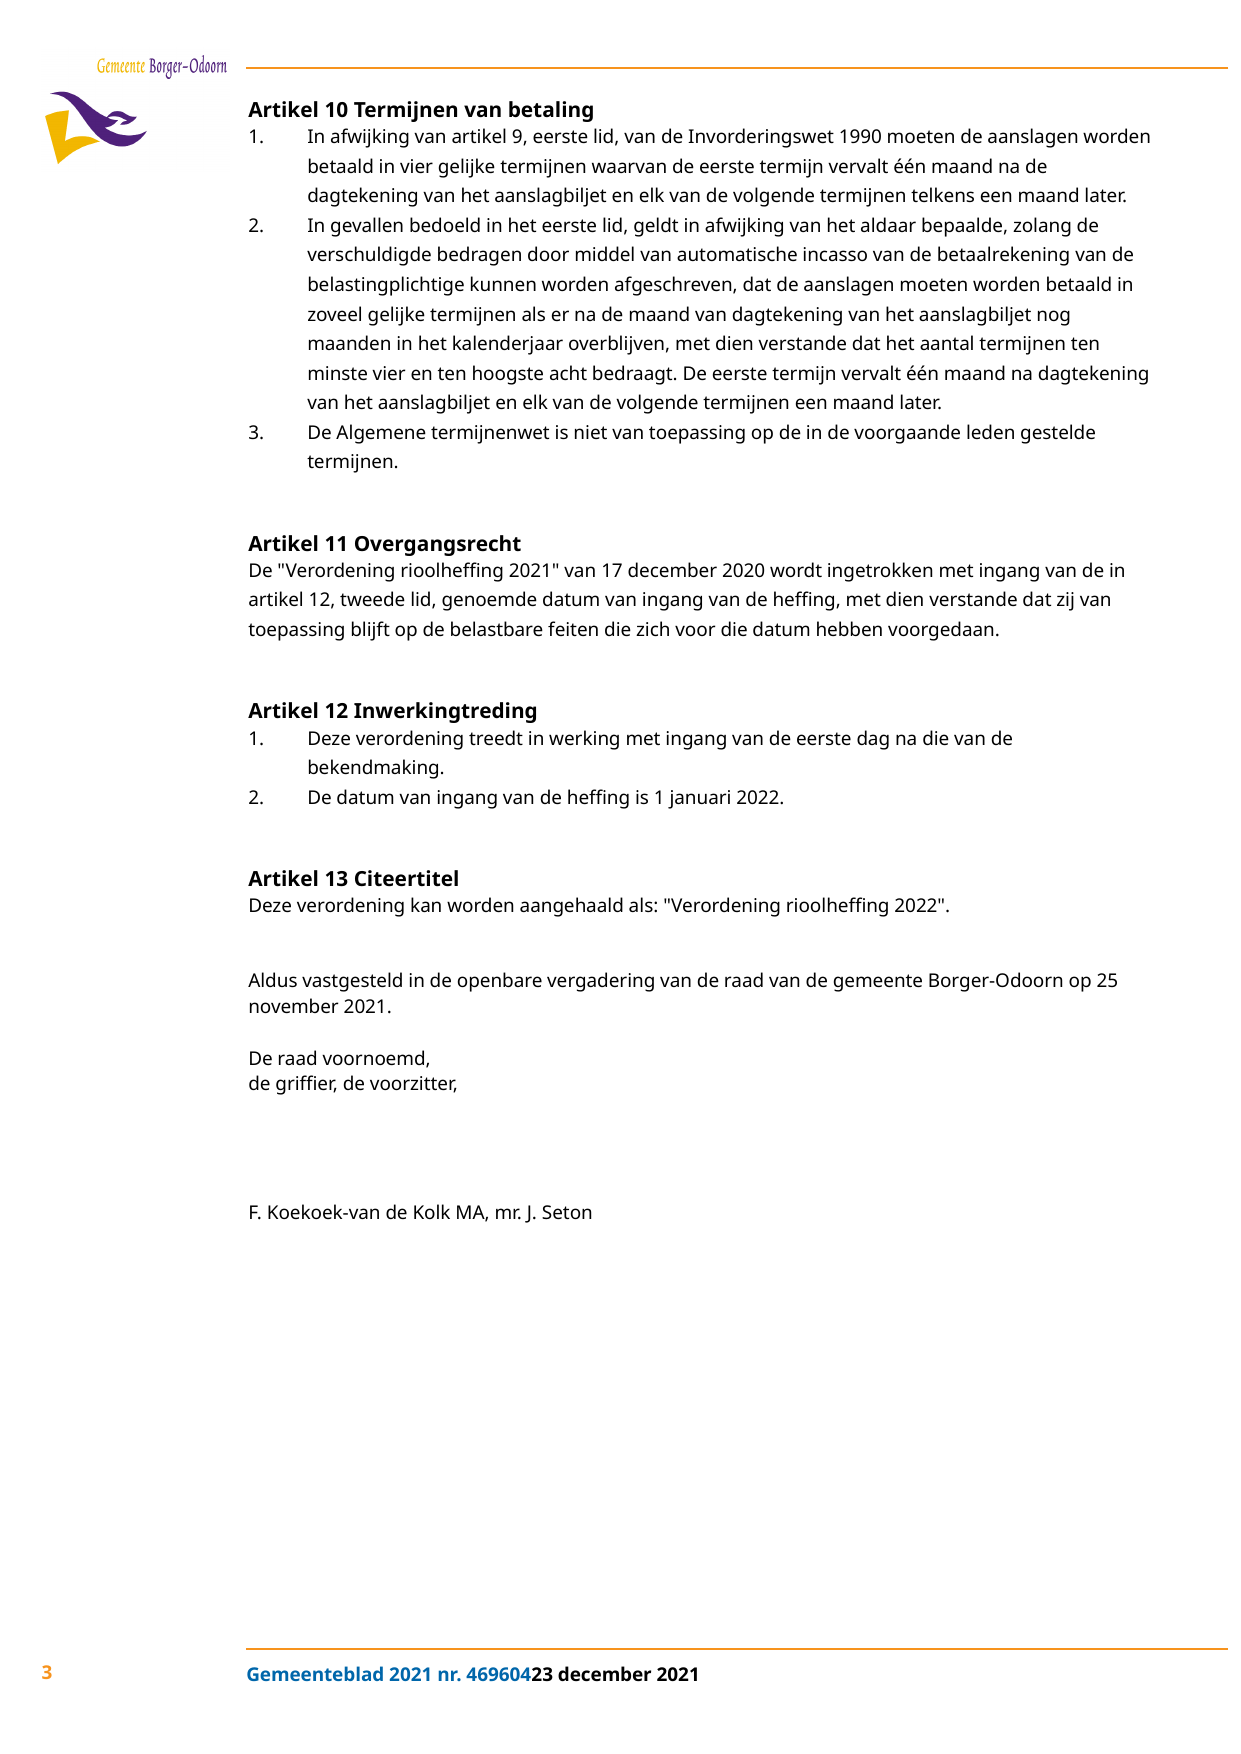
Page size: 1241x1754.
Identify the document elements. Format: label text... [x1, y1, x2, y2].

list In afwijking van artikel 9, eerste lid, van de Invorderingswet 1990 moeten de aanslagen worden betaald in vier gelijke termijnen waarvan de eerste termijn vervalt één maand na de dagtekening van het aanslagbiljet en elk van de volgende termijnen telkens een maand later. [248, 123, 1152, 208]
text F. Koekoek-van de Kolk MA, mr. J. Seton [248, 1199, 1152, 1225]
text Deze verordening kan worden aangehaald als: "Verordening rioolheffing 2022". [248, 892, 1152, 918]
text de griffier, de voorzitter, [248, 1070, 1152, 1096]
text Artikel 11 Overgangsrecht [248, 529, 1152, 557]
text De raad voornoemd, [248, 1045, 1152, 1070]
list De Algemene termijnenwet is niet van toepassing op de in de voorgaande leden gestelde termijnen. [248, 419, 1152, 474]
text Artikel 13 Citeertitel [248, 864, 1152, 892]
list In gevallen bedoeld in het eerste lid, geldt in afwijking van het aldaar bepaalde, zolang de verschuldigde bedragen door middel van automatische incasso van de betaalrekening van de belastingplichtige kunnen worden afgeschreven, dat de aanslagen moeten worden betaald in zoveel gelijke termijnen als er na de maand van dagtekening van het aanslagbiljet nog maanden in het kalenderjaar overblijven, met dien verstande dat het aantal termijnen ten minste vier en ten hoogste acht bedraagt. De eerste termijn vervalt één maand na dagtekening van het aanslagbiljet en elk van de volgende termijnen een maand later. [248, 212, 1152, 415]
text Artikel 12 Inwerkingtreding [248, 696, 1152, 725]
list Deze verordening treedt in werking met ingang van de eerste dag na die van de bekendmaking. [248, 725, 1152, 780]
list De datum van ingang van de heffing is 1 januari 2022. [248, 784, 1152, 809]
text Aldus vastgesteld in de openbare vergadering van de raad van de gemeente Borger-Odoorn op 25 november 2021. [248, 967, 1152, 1019]
picture [41, 47, 231, 172]
text Artikel 10 Termijnen van betaling [248, 95, 1152, 123]
text De "Verordening rioolheffing 2021" van 17 december 2020 wordt ingetrokken met ingang van de in artikel 12, tweede lid, genoemde datum van ingang van de heffing, met dien verstande dat zij van toepassing blijft op de belastbare feiten die zich voor die datum hebben voorgedaan. [248, 557, 1152, 642]
